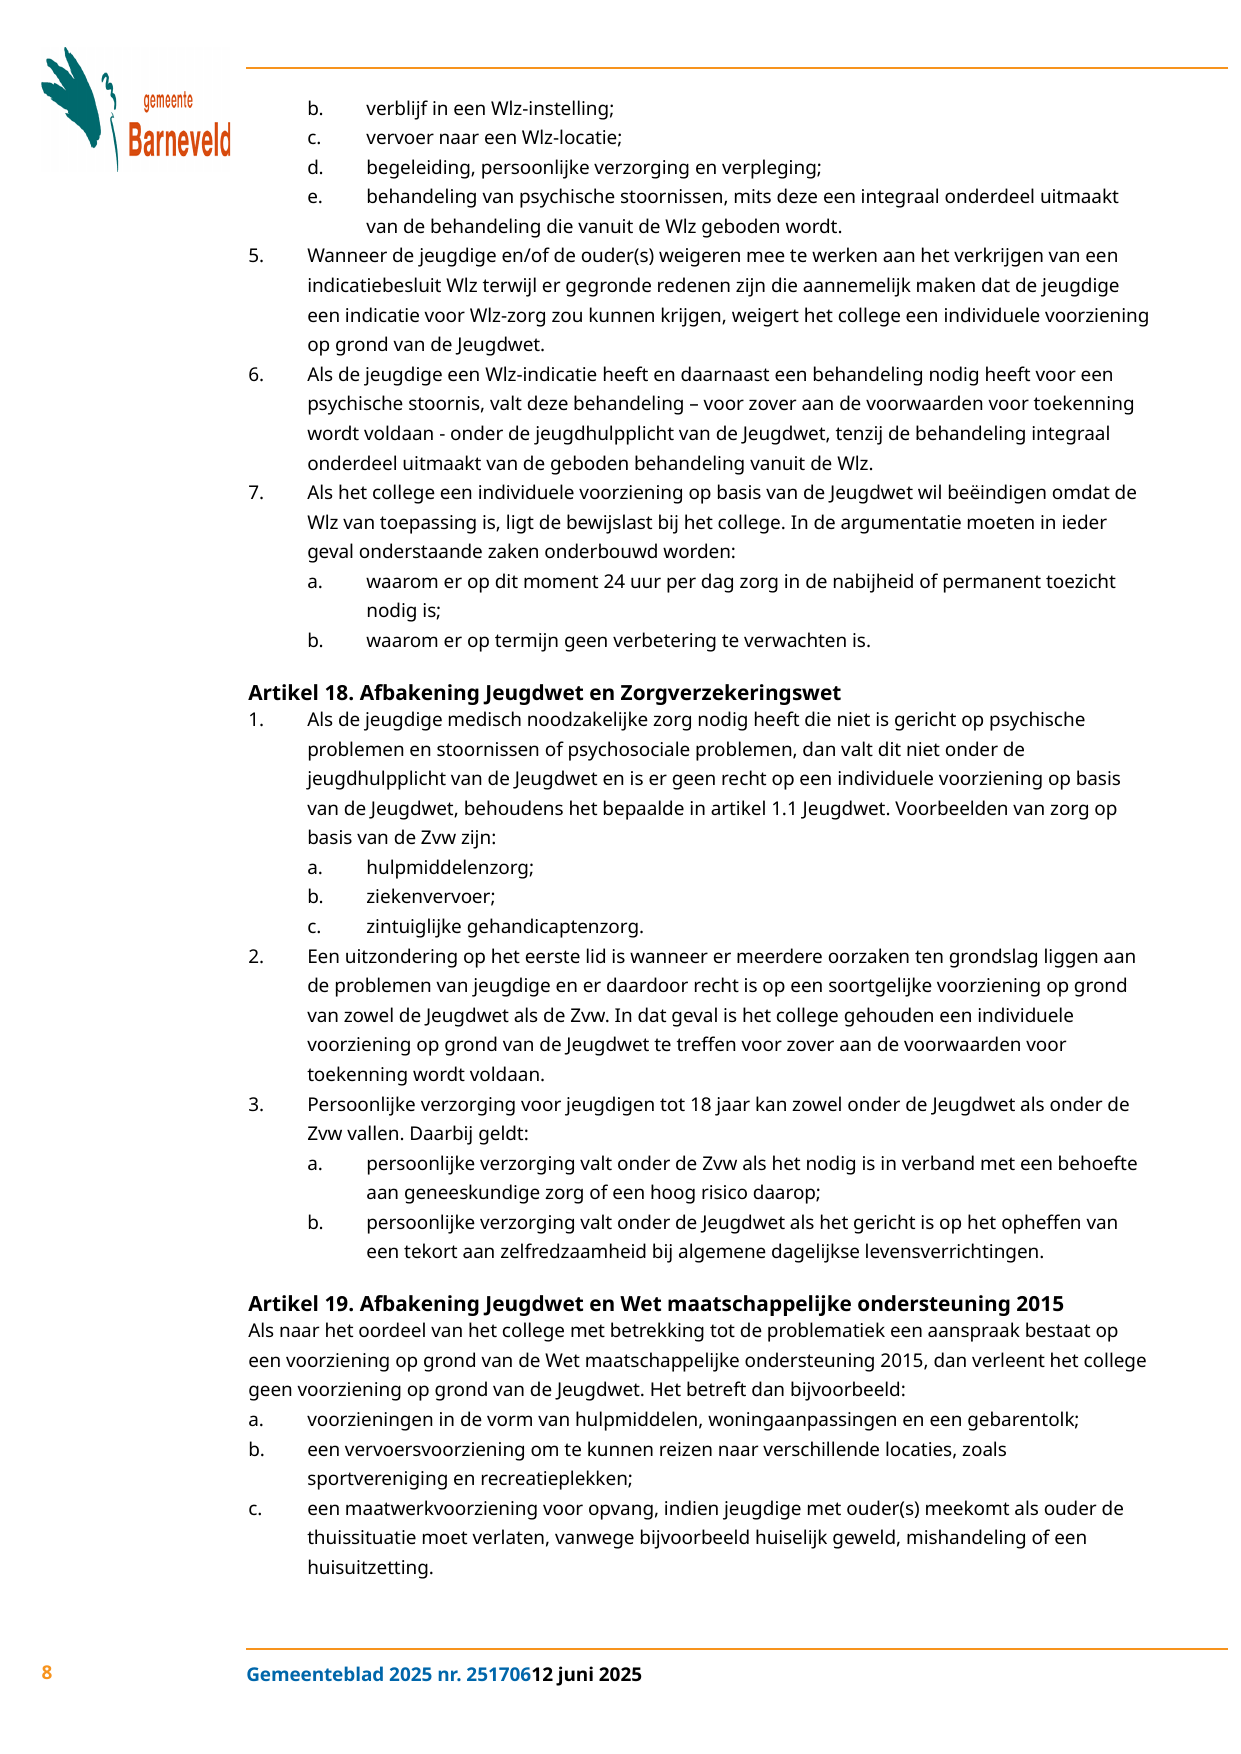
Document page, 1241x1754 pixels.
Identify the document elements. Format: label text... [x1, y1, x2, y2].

list zintuiglijke gehandicaptenzorg. [307, 913, 1152, 939]
list waarom er op dit moment 24 uur per dag zorg in de nabijheid of permanent toezicht nodig is; [307, 568, 1152, 623]
text Artikel 19. Afbakening Jeugdwet en Wet maatschappelijke ondersteuning 2015 [248, 1289, 1152, 1317]
list ziekenvervoer; [307, 884, 1152, 909]
list vervoer naar een Wlz-locatie; [307, 124, 1152, 150]
list verblijf in een Wlz-instelling; [307, 95, 1152, 121]
list Als de jeugdige een Wlz-indicatie heeft en daarnaast een behandeling nodig heeft voor een psychische stoornis, valt deze behandeling – voor zover aan de voorwaarden voor toekenning wordt voldaan - onder de jeugdhulpplicht van de Jeugdwet, tenzij de behandeling integraal onderdeel uitmaakt van de geboden behandeling vanuit de Wlz. [248, 361, 1152, 476]
list een vervoersvoorziening om te kunnen reizen naar verschillende locaties, zoals sportvereniging en recreatieplekken; [248, 1436, 1152, 1491]
list een maatwerkvoorziening voor opvang, indien jeugdige met ouder(s) meekomt als ouder de thuissituatie moet verlaten, vanwege bijvoorbeeld huiselijk geweld, mishandeling of een huisuitzetting. [248, 1495, 1152, 1580]
list hulpmiddelenzorg; [307, 854, 1152, 880]
list voorzieningen in de vorm van hulpmiddelen, woningaanpassingen en een gebarentolk; [248, 1406, 1152, 1432]
list persoonlijke verzorging valt onder de Jeugdwet als het gericht is op het opheffen van een tekort aan zelfredzaamheid bij algemene dagelijkse levensverrichtingen. [307, 1209, 1152, 1264]
list Persoonlijke verzorging voor jeugdigen tot 18 jaar kan zowel onder de Jeugdwet als onder de Zvw vallen. Daarbij geldt: [248, 1091, 1152, 1146]
list Als de jeugdige medisch noodzakelijke zorg nodig heeft die niet is gericht op psychische problemen en stoornissen of psychosociale problemen, dan valt dit niet onder de jeugdhulpplicht van de Jeugdwet en is er geen recht op een individuele voorziening op basis van de Jeugdwet, behoudens het bepaalde in artikel 1.1 Jeugdwet. Voorbeelden van zorg op basis van de Zvw zijn: [248, 706, 1152, 850]
text Als naar het oordeel van het college met betrekking tot de problematiek een aanspraak bestaat op een voorziening op grond van de Wet maatschappelijke ondersteuning 2015, dan verleent het college geen voorziening op grond van de Jeugdwet. Het betreft dan bijvoorbeeld: [248, 1317, 1152, 1402]
list Een uitzondering op het eerste lid is wanneer er meerdere oorzaken ten grondslag liggen aan de problemen van jeugdige en er daardoor recht is op een soortgelijke voorziening op grond van zowel de Jeugdwet als de Zvw. In dat geval is het college gehouden een individuele voorziening op grond van de Jeugdwet te treffen voor zover aan de voorwaarden voor toekenning wordt voldaan. [248, 943, 1152, 1087]
text Artikel 18. Afbakening Jeugdwet en Zorgverzekeringswet [248, 678, 1152, 706]
list Wanneer de jeugdige en/of de ouder(s) weigeren mee te werken aan het verkrijgen van een indicatiebesluit Wlz terwijl er gegronde redenen zijn die aannemelijk maken dat de jeugdige een indicatie voor Wlz-zorg zou kunnen krijgen, weigert het college een individuele voorziening op grond van de Jeugdwet. [248, 243, 1152, 357]
list begeleiding, persoonlijke verzorging en verpleging; [307, 154, 1152, 180]
list Als het college een individuele voorziening op basis van de Jeugdwet wil beëindigen omdat de Wlz van toepassing is, ligt de bewijslast bij het college. In de argumentatie moeten in ieder geval onderstaande zaken onderbouwd worden: [248, 479, 1152, 564]
list waarom er op termijn geen verbetering te verwachten is. [307, 627, 1152, 653]
list behandeling van psychische stoornissen, mits deze een integraal onderdeel uitmaakt van de behandeling die vanuit de Wlz geboden wordt. [307, 183, 1152, 239]
list persoonlijke verzorging valt onder de Zvw als het nodig is in verband met een behoefte aan geneeskundige zorg of een hoog risico daarop; [307, 1150, 1152, 1205]
picture [41, 47, 231, 172]
